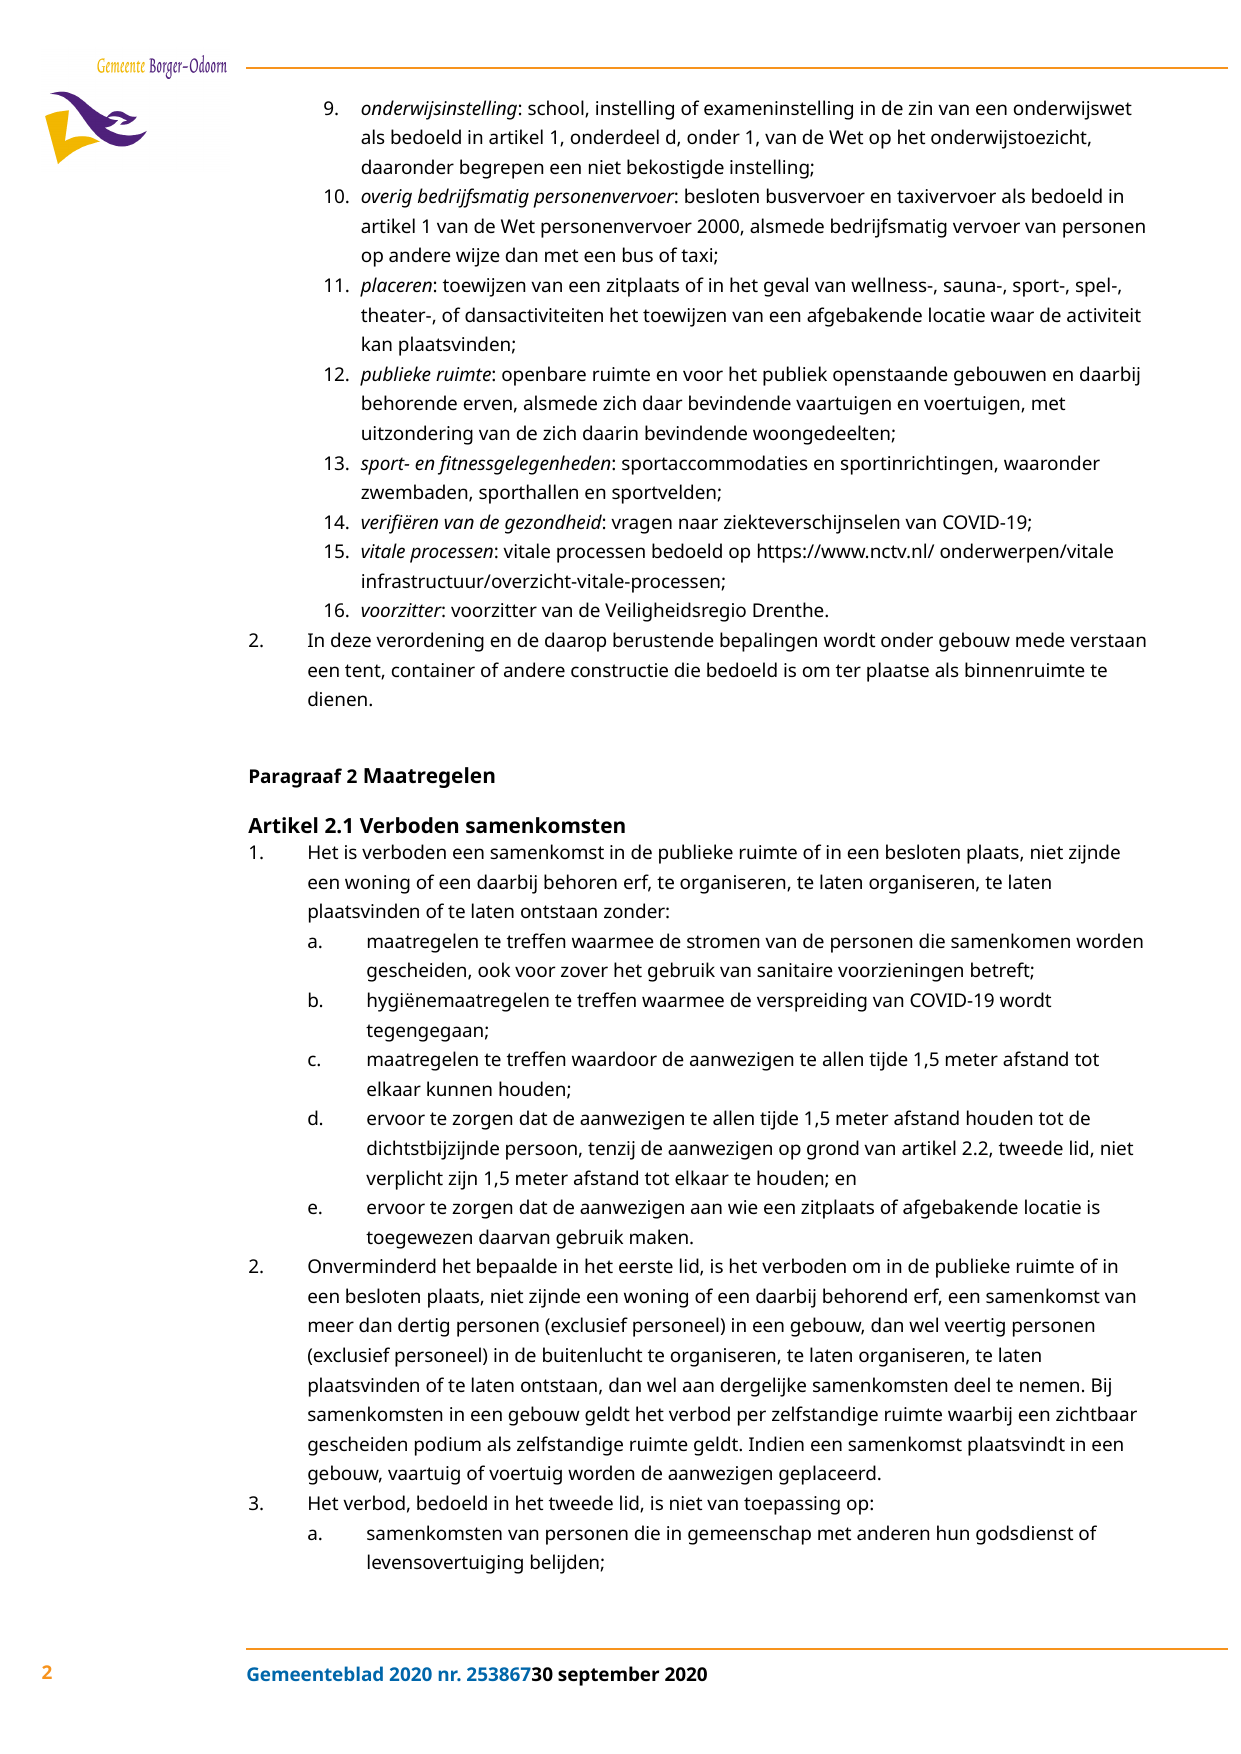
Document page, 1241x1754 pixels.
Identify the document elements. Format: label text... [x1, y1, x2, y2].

list vitale processen: vitale processen bedoeld op https://www.nctv.nl/ onderwerpen/vitale infrastructuur/overzicht-vitale-processen; [323, 538, 1152, 594]
list ervoor te zorgen dat de aanwezigen te allen tijde 1,5 meter afstand houden tot de dichtstbijzijnde persoon, tenzij de aanwezigen op grond van artikel 2.2, tweede lid, niet verplicht zijn 1,5 meter afstand tot elkaar te houden; en [307, 1106, 1152, 1191]
list maatregelen te treffen waarmee de stromen van de personen die samenkomen worden gescheiden, ook voor zover het gebruik van sanitaire voorzieningen betreft; [307, 928, 1152, 983]
picture [41, 47, 231, 172]
list voorzitter: voorzitter van de Veiligheidsregio Drenthe. [323, 598, 1152, 623]
list overig bedrijfsmatig personenvervoer: besloten busvervoer en taxivervoer als bedoeld in artikel 1 van de Wet personenvervoer 2000, alsmede bedrijfsmatig vervoer van personen op andere wijze dan met een bus of taxi; [323, 183, 1152, 268]
text Paragraaf 2 Maatregelen [248, 762, 1152, 790]
list hygiënemaatregelen te treffen waarmee de verspreiding van COVID-19 wordt tegengegaan; [307, 987, 1152, 1043]
list ervoor te zorgen dat de aanwezigen aan wie een zitplaats of afgebakende locatie is toegewezen daarvan gebruik maken. [307, 1194, 1152, 1250]
list In deze verordening en de daarop berustende bepalingen wordt onder gebouw mede verstaan een tent, container of andere constructie die bedoeld is om ter plaatse als binnenruimte te dienen. [248, 627, 1152, 712]
list verifiëren van de gezondheid: vragen naar ziekteverschijnselen van COVID-19; [323, 509, 1152, 535]
list Het is verboden een samenkomst in de publieke ruimte of in een besloten plaats, niet zijnde een woning of een daarbij behoren erf, te organiseren, te laten organiseren, te laten plaatsvinden of te laten ontstaan zonder: [248, 839, 1152, 924]
list publieke ruimte: openbare ruimte en voor het publiek openstaande gebouwen en daarbij behorende erven, alsmede zich daar bevindende vaartuigen en voertuigen, met uitzondering van de zich daarin bevindende woongedeelten; [323, 361, 1152, 446]
list onderwijsinstelling: school, instelling of exameninstelling in de zin van een onderwijswet als bedoeld in artikel 1, onderdeel d, onder 1, van de Wet op het onderwijstoezicht, daaronder begrepen een niet bekostigde instelling; [323, 95, 1152, 180]
list placeren: toewijzen van een zitplaats of in het geval van wellness-, sauna-, sport-, spel-, theater-, of dansactiviteiten het toewijzen van een afgebakende locatie waar de activiteit kan plaatsvinden; [323, 272, 1152, 357]
list maatregelen te treffen waardoor de aanwezigen te allen tijde 1,5 meter afstand tot elkaar kunnen houden; [307, 1046, 1152, 1102]
list sport- en fitnessgelegenheden: sportaccommodaties en sportinrichtingen, waaronder zwembaden, sporthallen en sportvelden; [323, 450, 1152, 505]
list Onverminderd het bepaalde in het eerste lid, is het verboden om in de publieke ruimte of in een besloten plaats, niet zijnde een woning of een daarbij behorend erf, een samenkomst van meer dan dertig personen (exclusief personeel) in een gebouw, dan wel veertig personen (exclusief personeel) in de buitenlucht te organiseren, te laten organiseren, te laten plaatsvinden of te laten ontstaan, dan wel aan dergelijke samenkomsten deel te nemen. Bij samenkomsten in een gebouw geldt het verbod per zelfstandige ruimte waarbij een zichtbaar gescheiden podium als zelfstandige ruimte geldt. Indien een samenkomst plaatsvindt in een gebouw, vaartuig of voertuig worden de aanwezigen geplaceerd. [248, 1253, 1152, 1486]
text Artikel 2.1 Verboden samenkomsten [248, 811, 1152, 839]
list Het verbod, bedoeld in het tweede lid, is niet van toepassing op: [248, 1490, 1152, 1516]
list samenkomsten van personen die in gemeenschap met anderen hun godsdienst of levensovertuiging belijden; [307, 1520, 1152, 1575]
